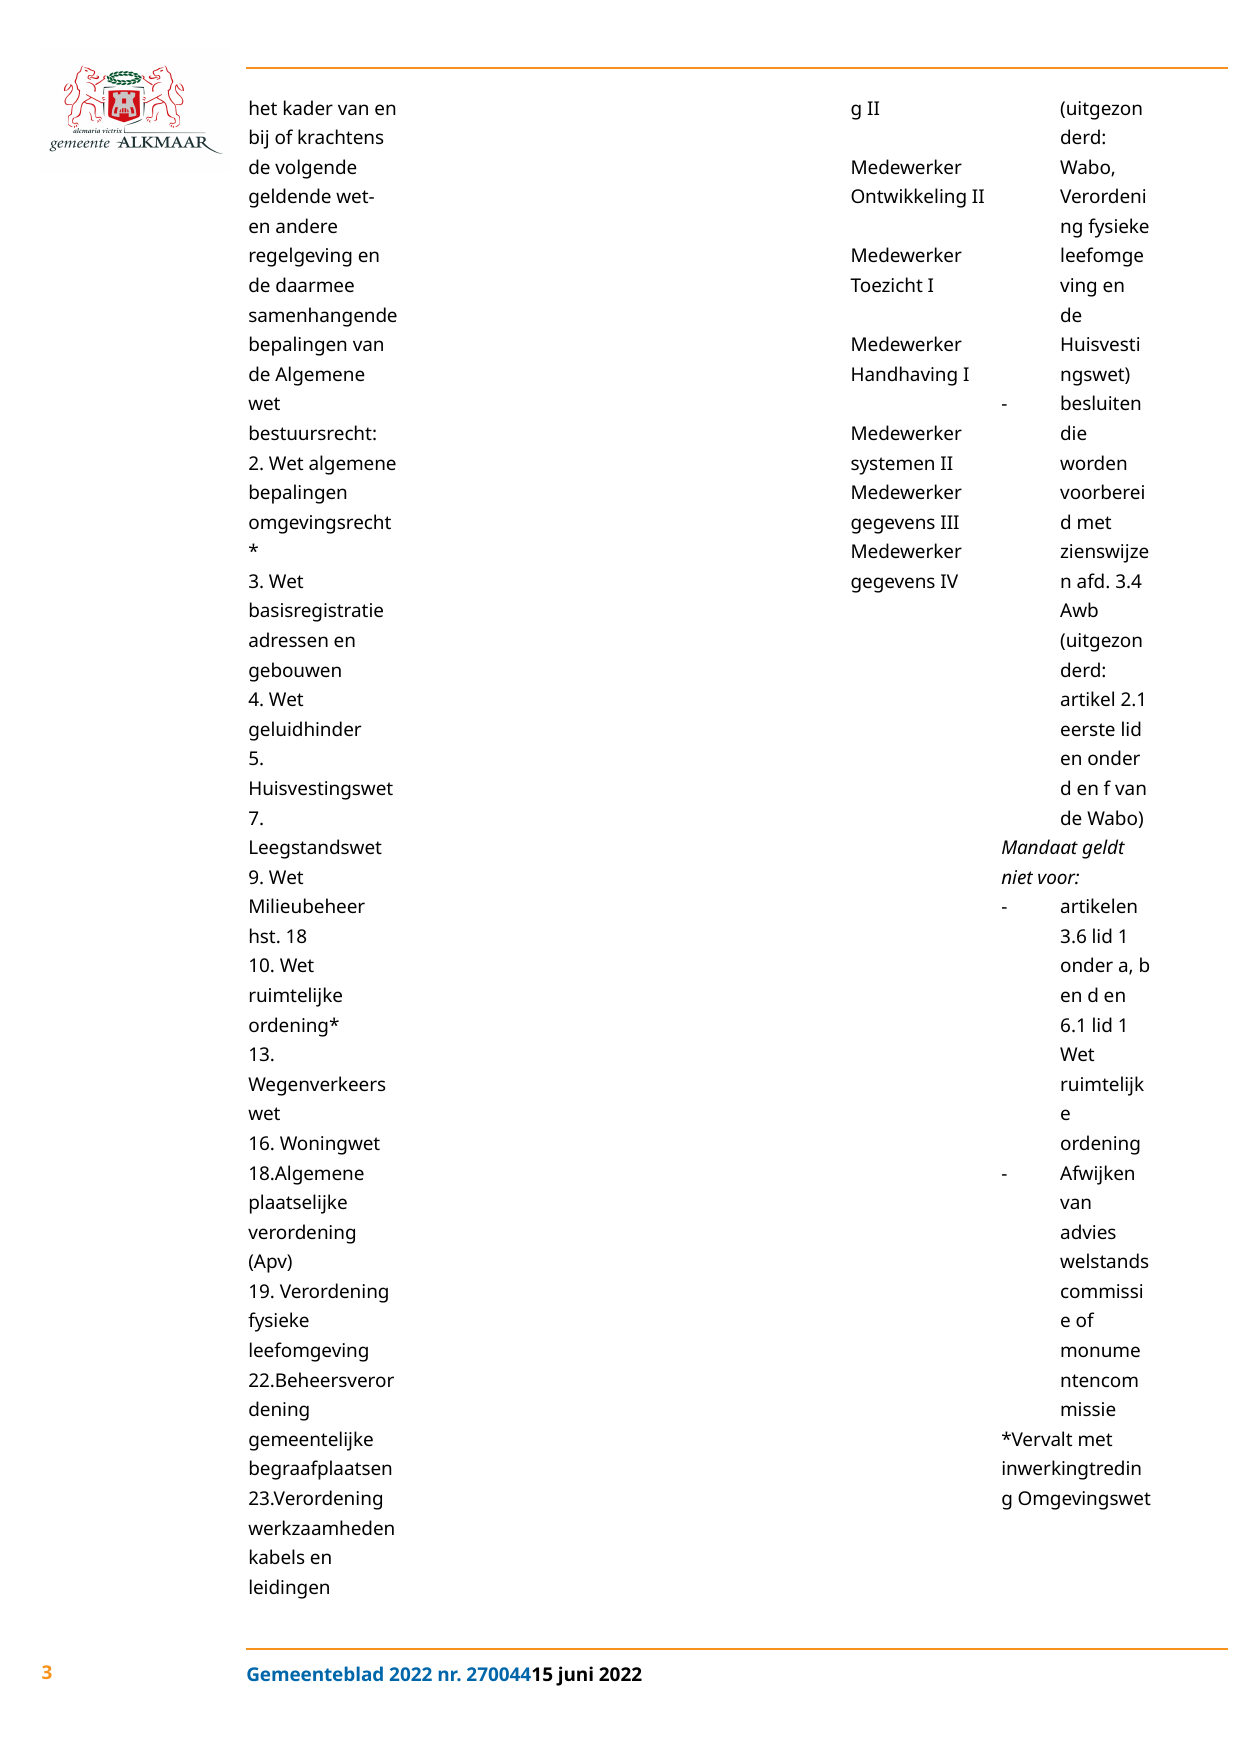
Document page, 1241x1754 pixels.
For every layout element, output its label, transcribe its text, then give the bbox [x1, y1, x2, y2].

picture [41, 47, 231, 172]
table_cell [399, 95, 549, 1600]
table_cell [549, 95, 700, 1600]
table_cell het kader van en bij of krachtens de volgende geldende wet- en andere regelgeving en de daarmee samenhangende bepalingen van de Algemene wet bestuursrecht: 2. Wet algemene bepalingen omgevingsrecht* 3. Wet basisregistratie adressen en gebouwen 4. Wet geluidhinder 5. Huisvestingswet 7. Leegstandswet 9. Wet Milieubeheer hst. 18 10. Wet ruimtelijke ordening* 13. Wegenverkeerswet 16. Woningwet 18.Algemene plaatselijke verordening (Apv) 19. Verordening fysieke leefomgeving 22.Beheersverordening gemeentelijke begraafplaatsen 23.Verordening werkzaamheden kabels en leidingen [248, 95, 398, 1600]
table_cell (uitgezonderd: Wabo, Verordening fysieke leefomgeving en de Huisvestingswet) besluiten die worden voorbereid met zienswijzen afd. 3.4 Awb (uitgezonderd: artikel 2.1 eerste lid en onder d en f van de Wabo) Mandaat geldt niet voor: artikelen 3.6 lid 1 onder a, b en d en 6.1 lid 1 Wet ruimtelijke ordening Afwijken van advies welstandscommissie of monumentencommissie *Vervalt met inwerkingtreding Omgevingswet [1001, 95, 1152, 1600]
table_cell g II Medewerker Ontwikkeling II Medewerker Toezicht I Medewerker Handhaving I Medewerker systemen II Medewerker gegevens III Medewerker gegevens IV [850, 95, 1001, 1600]
table_cell [700, 95, 850, 1600]
